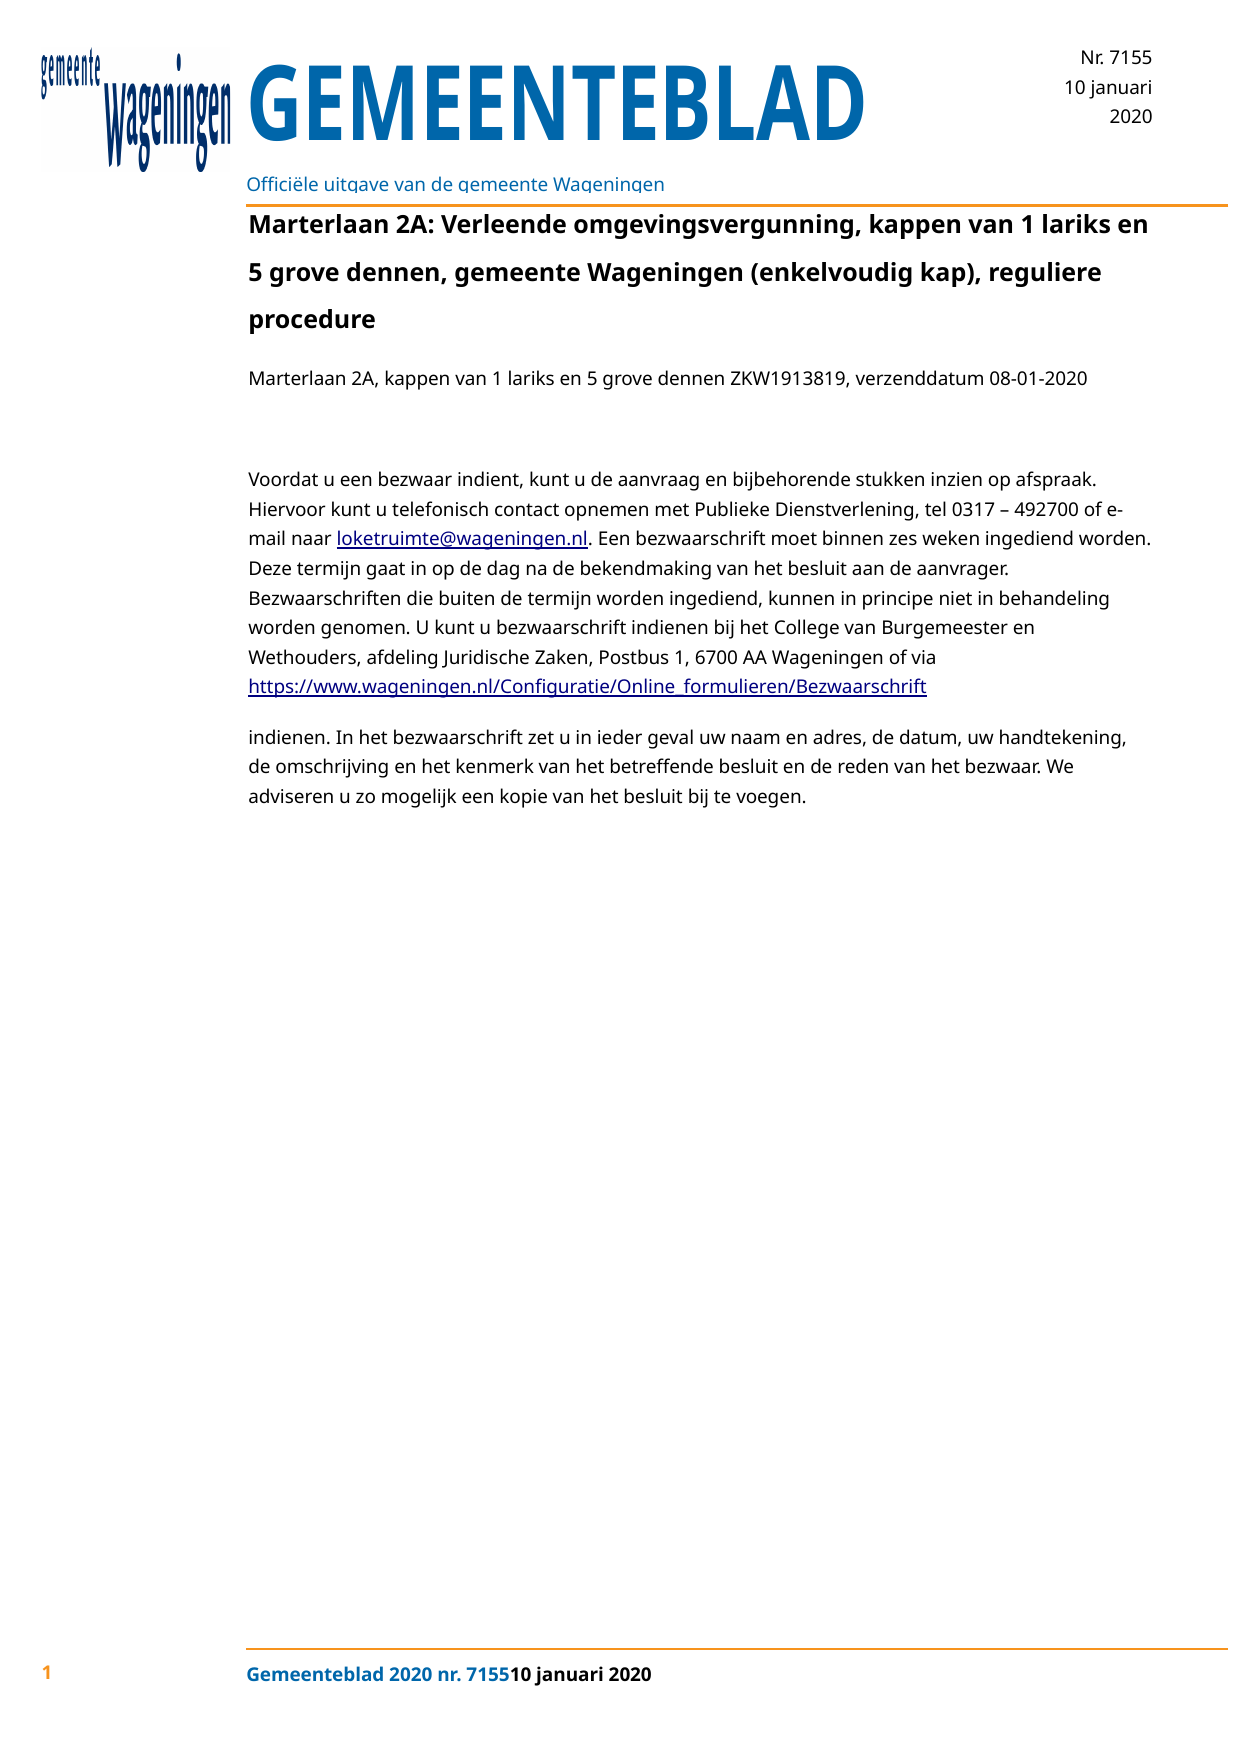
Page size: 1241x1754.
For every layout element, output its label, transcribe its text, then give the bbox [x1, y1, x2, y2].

text Marterlaan 2A: Verleende omgevingsvergunning, kappen van 1 lariks en 5 grove dennen, gemeente Wageningen (enkelvoudig kap), reguliere procedure [248, 207, 1152, 336]
picture [41, 47, 231, 172]
text Marterlaan 2A, kappen van 1 lariks en 5 grove dennen ZKW1913819, verzenddatum 08-01-2020 [248, 366, 1152, 391]
text Voordat u een bezwaar indient, kunt u de aanvraag en bijbehorende stukken inzien op afspraak. Hiervoor kunt u telefonisch contact opnemen met Publieke Dienstverlening, tel 0317 – 492700 of e-mail naar loketruimte@wageningen.nl. Een bezwaarschrift moet binnen zes weken ingediend worden. Deze termijn gaat in op de dag na de bekendmaking van het besluit aan de aanvrager. Bezwaarschriften die buiten de termijn worden ingediend, kunnen in principe niet in behandeling worden genomen. U kunt u bezwaarschrift indienen bij het College van Burgemeester en Wethouders, afdeling Juridische Zaken, Postbus 1, 6700 AA Wageningen of via https://www.wageningen.nl/Configuratie/Online_formulieren/Bezwaarschrift [248, 466, 1152, 699]
text indienen. In het bezwaarschrift zet u in ieder geval uw naam en adres, de datum, uw handtekening, de omschrijving en het kenmerk van het betreffende besluit en de reden van het bezwaar. We adviseren u zo mogelijk een kopie van het besluit bij te voegen. [248, 724, 1152, 809]
